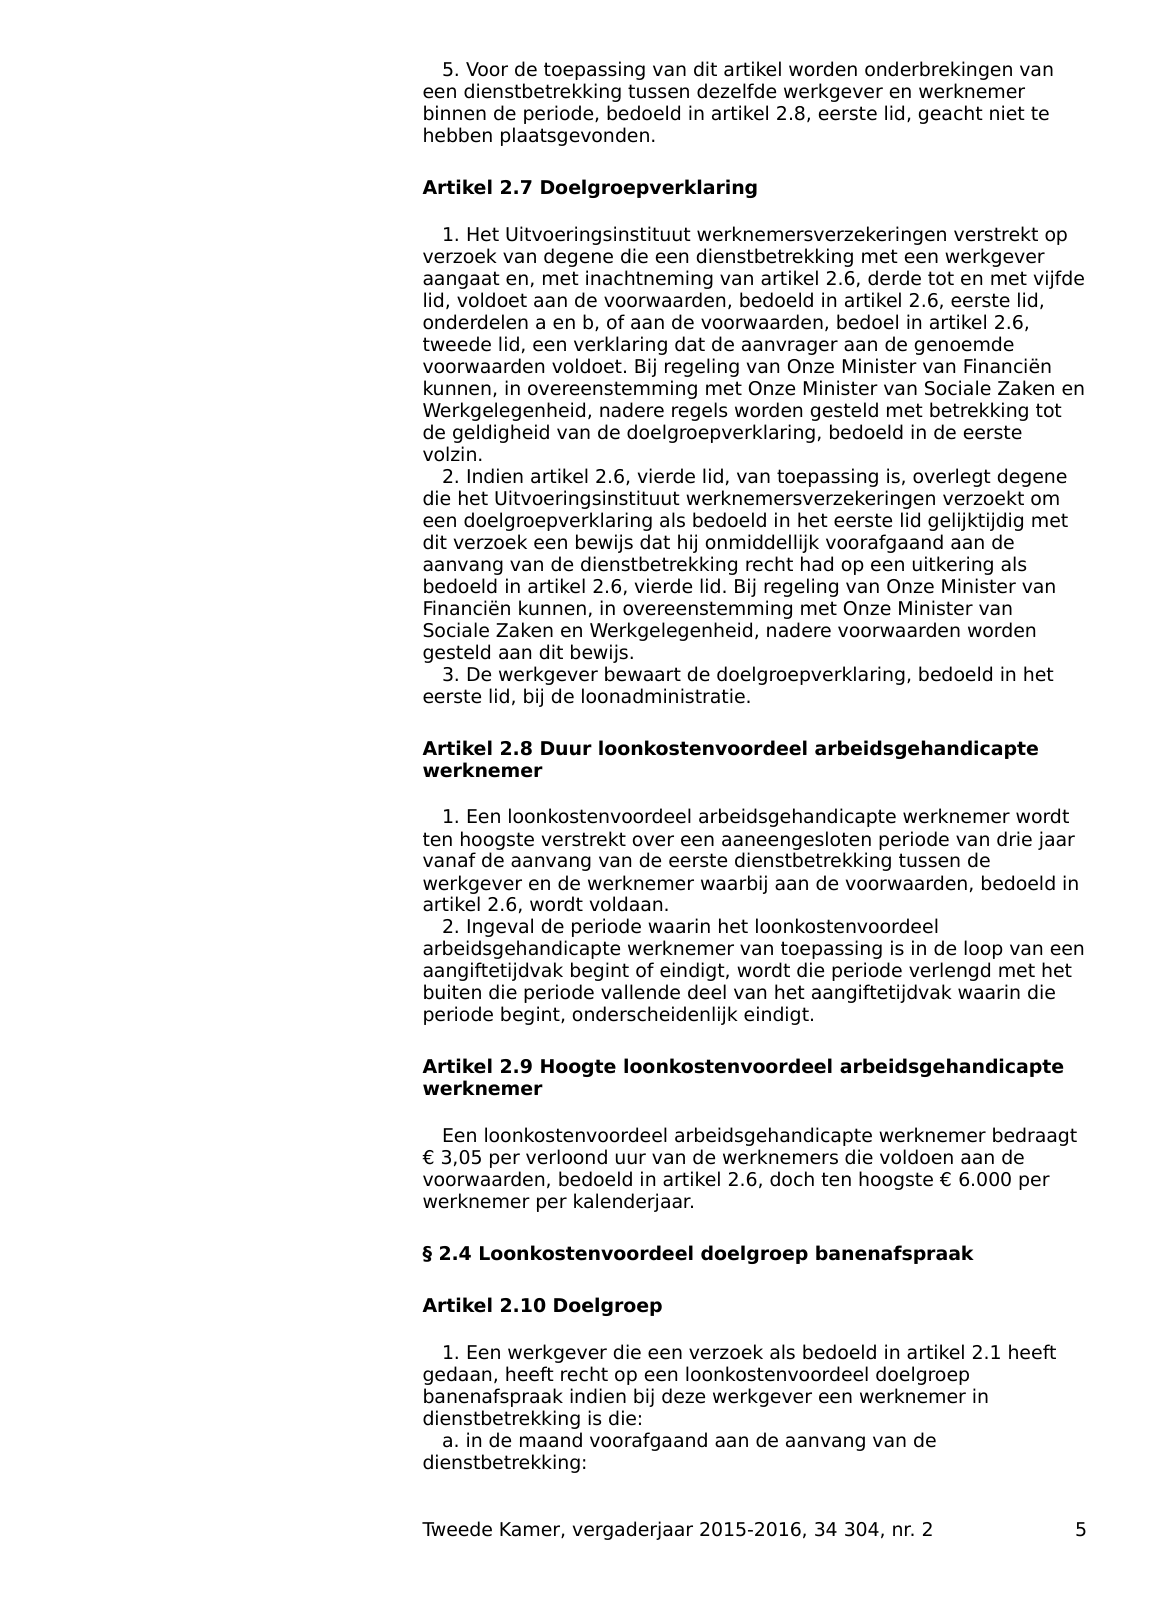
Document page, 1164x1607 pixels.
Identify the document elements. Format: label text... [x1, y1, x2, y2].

text 2. Indien artikel 2.6, vierde lid, van toepassing is, overlegt degene die het Uitvoeringsinstituut werknemersverzekeringen verzoekt om een doelgroepverklaring als bedoeld in het eerste lid gelijktijdig met dit verzoek een bewijs dat hij onmiddellijk voorafgaand aan de aanvang van de dienstbetrekking recht had op een uitkering als bedoeld in artikel 2.6, vierde lid. Bij regeling van Onze Minister van Financiën kunnen, in overeenstemming met Onze Minister van Sociale Zaken en Werkgelegenheid, nadere voorwaarden worden gesteld aan dit bewijs. [422, 466, 1087, 663]
subtitle § 2.4 Loonkostenvoordeel doelgroep banenafspraak [422, 1243, 1087, 1265]
subtitle Artikel 2.10 Doelgroep [422, 1295, 1087, 1317]
text 1. Het Uitvoeringsinstituut werknemersverzekeringen verstrekt op verzoek van degene die een dienstbetrekking met een werkgever aangaat en, met inachtneming van artikel 2.6, derde tot en met vijfde lid, voldoet aan de voorwaarden, bedoeld in artikel 2.6, eerste lid, onderdelen a en b, of aan de voorwaarden, bedoel in artikel 2.6, tweede lid, een verklaring dat de aanvrager aan de genoemde voorwaarden voldoet. Bij regeling van Onze Minister van Financiën kunnen, in overeenstemming met Onze Minister van Sociale Zaken en Werkgelegenheid, nadere regels worden gesteld met betrekking tot de geldigheid van de doelgroepverklaring, bedoeld in de eerste volzin. [422, 224, 1087, 466]
text a. in de maand voorafgaand aan de aanvang van de dienstbetrekking: [422, 1430, 1087, 1474]
text 1. Een werkgever die een verzoek als bedoeld in artikel 2.1 heeft gedaan, heeft recht op een loonkostenvoordeel doelgroep banenafspraak indien bij deze werkgever een werknemer in dienstbetrekking is die: [422, 1342, 1087, 1430]
subtitle Artikel 2.8 Duur loonkostenvoordeel arbeidsgehandicapte werknemer [422, 737, 1087, 781]
text Een loonkostenvoordeel arbeidsgehandicapte werknemer bedraagt € 3,05 per verloond uur van de werknemers die voldoen aan de voorwaarden, bedoeld in artikel 2.6, doch ten hoogste € 6.000 per werknemer per kalenderjaar. [422, 1125, 1087, 1213]
subtitle Artikel 2.9 Hoogte loonkostenvoordeel arbeidsgehandicapte werknemer [422, 1056, 1087, 1100]
text 5. Voor de toepassing van dit artikel worden onderbrekingen van een dienstbetrekking tussen dezelfde werkgever en werknemer binnen de periode, bedoeld in artikel 2.8, eerste lid, geacht niet te hebben plaatsgevonden. [422, 59, 1087, 147]
text 3. De werkgever bewaart de doelgroepverklaring, bedoeld in het eerste lid, bij de loonadministratie. [422, 663, 1087, 707]
subtitle Artikel 2.7 Doelgroepverklaring [422, 177, 1087, 199]
text 2. Ingeval de periode waarin het loonkostenvoordeel arbeidsgehandicapte werknemer van toepassing is in de loop van een aangiftetijdvak begint of eindigt, wordt die periode verlengd met het buiten die periode vallende deel van het aangiftetijdvak waarin die periode begint, onderscheidenlijk eindigt. [422, 916, 1087, 1026]
text 1. Een loonkostenvoordeel arbeidsgehandicapte werknemer wordt ten hoogste verstrekt over een aaneengesloten periode van drie jaar vanaf de aanvang van de eerste dienstbetrekking tussen de werkgever en de werknemer waarbij aan de voorwaarden, bedoeld in artikel 2.6, wordt voldaan. [422, 806, 1087, 916]
